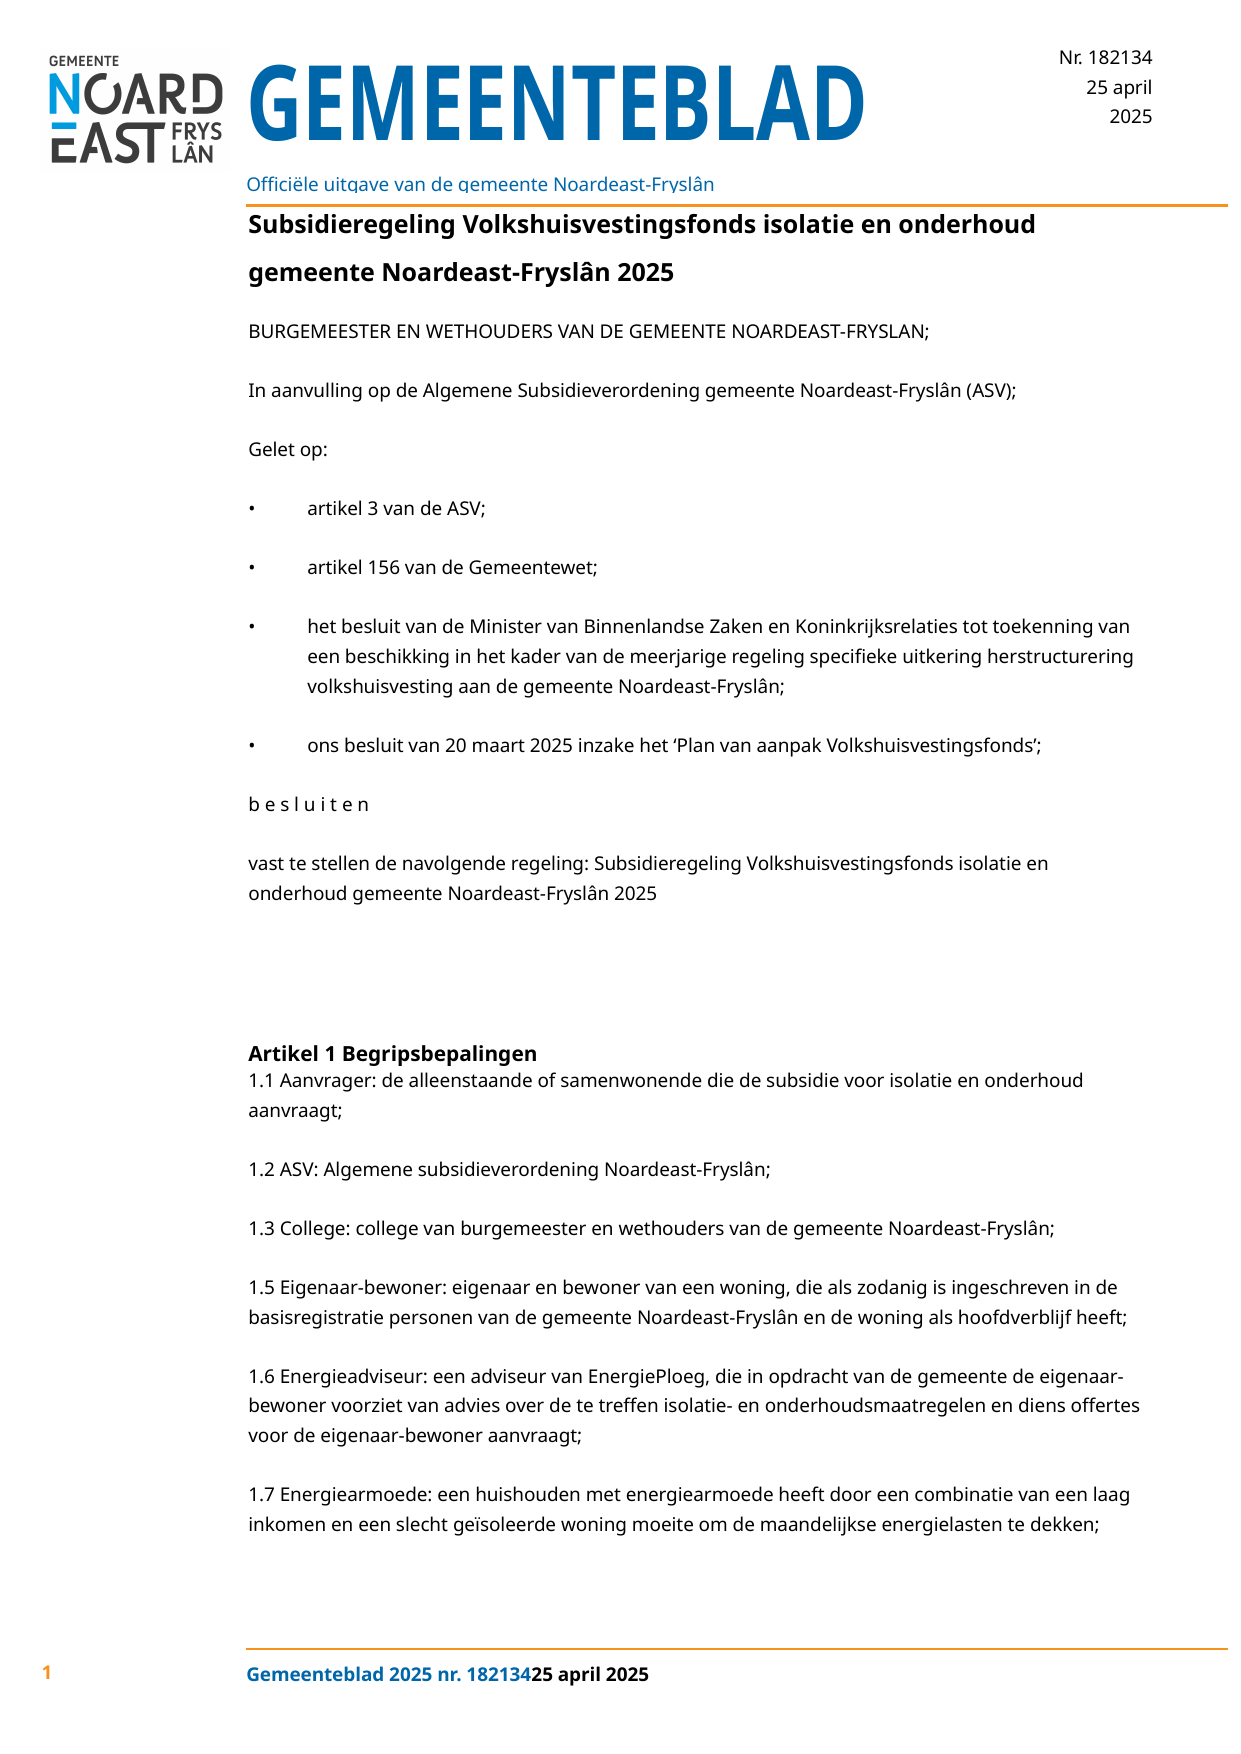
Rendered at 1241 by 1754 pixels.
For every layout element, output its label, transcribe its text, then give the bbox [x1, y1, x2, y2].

text 1.2 ASV: Algemene subsidieverordening Noardeast-Fryslân; [248, 1156, 1152, 1182]
text b e s l u i t e n [248, 791, 1152, 817]
text 1.7 Energiearmoede: een huishouden met energiearmoede heeft door een combinatie van een laag inkomen en een slecht geïsoleerde woning moeite om de maandelijkse energielasten te dekken; [248, 1481, 1152, 1537]
text 1.3 College: college van burgemeester en wethouders van de gemeente Noardeast-Fryslân; [248, 1215, 1152, 1241]
text BURGEMEESTER EN WETHOUDERS VAN DE GEMEENTE NOARDEAST-FRYSLAN; [248, 318, 1152, 344]
list artikel 3 van de ASV; [248, 495, 1152, 521]
list artikel 156 van de Gemeentewet; [248, 554, 1152, 580]
list ons besluit van 20 maart 2025 inzake het ‘Plan van aanpak Volkshuisvestingsfonds’; [248, 732, 1152, 758]
text Subsidieregeling Volkshuisvestingsfonds isolatie en onderhoud gemeente Noardeast-Fryslân 2025 [248, 207, 1152, 288]
text Artikel 1 Begripsbepalingen [248, 1039, 1152, 1067]
text In aanvulling op de Algemene Subsidieverordening gemeente Noardeast-Fryslân (ASV); [248, 377, 1152, 403]
text vast te stellen de navolgende regeling: Subsidieregeling Volkshuisvestingsfonds isolatie en onderhoud gemeente Noardeast-Fryslân 2025 [248, 850, 1152, 906]
picture [41, 47, 231, 172]
text 1.6 Energieadviseur: een adviseur van EnergiePloeg, die in opdracht van de gemeente de eigenaar-bewoner voorziet van advies over de te treffen isolatie- en onderhoudsmaatregelen en diens offertes voor de eigenaar-bewoner aanvraagt; [248, 1363, 1152, 1448]
text Gelet op: [248, 436, 1152, 462]
text 1.5 Eigenaar-bewoner: eigenaar en bewoner van een woning, die als zodanig is ingeschreven in de basisregistratie personen van de gemeente Noardeast-Fryslân en de woning als hoofdverblijf heeft; [248, 1274, 1152, 1330]
text 1.1 Aanvrager: de alleenstaande of samenwonende die de subsidie voor isolatie en onderhoud aanvraagt; [248, 1067, 1152, 1123]
list het besluit van de Minister van Binnenlandse Zaken en Koninkrijksrelaties tot toekenning van een beschikking in het kader van de meerjarige regeling specifieke uitkering herstructurering volkshuisvesting aan de gemeente Noardeast-Fryslân; [248, 614, 1152, 699]
